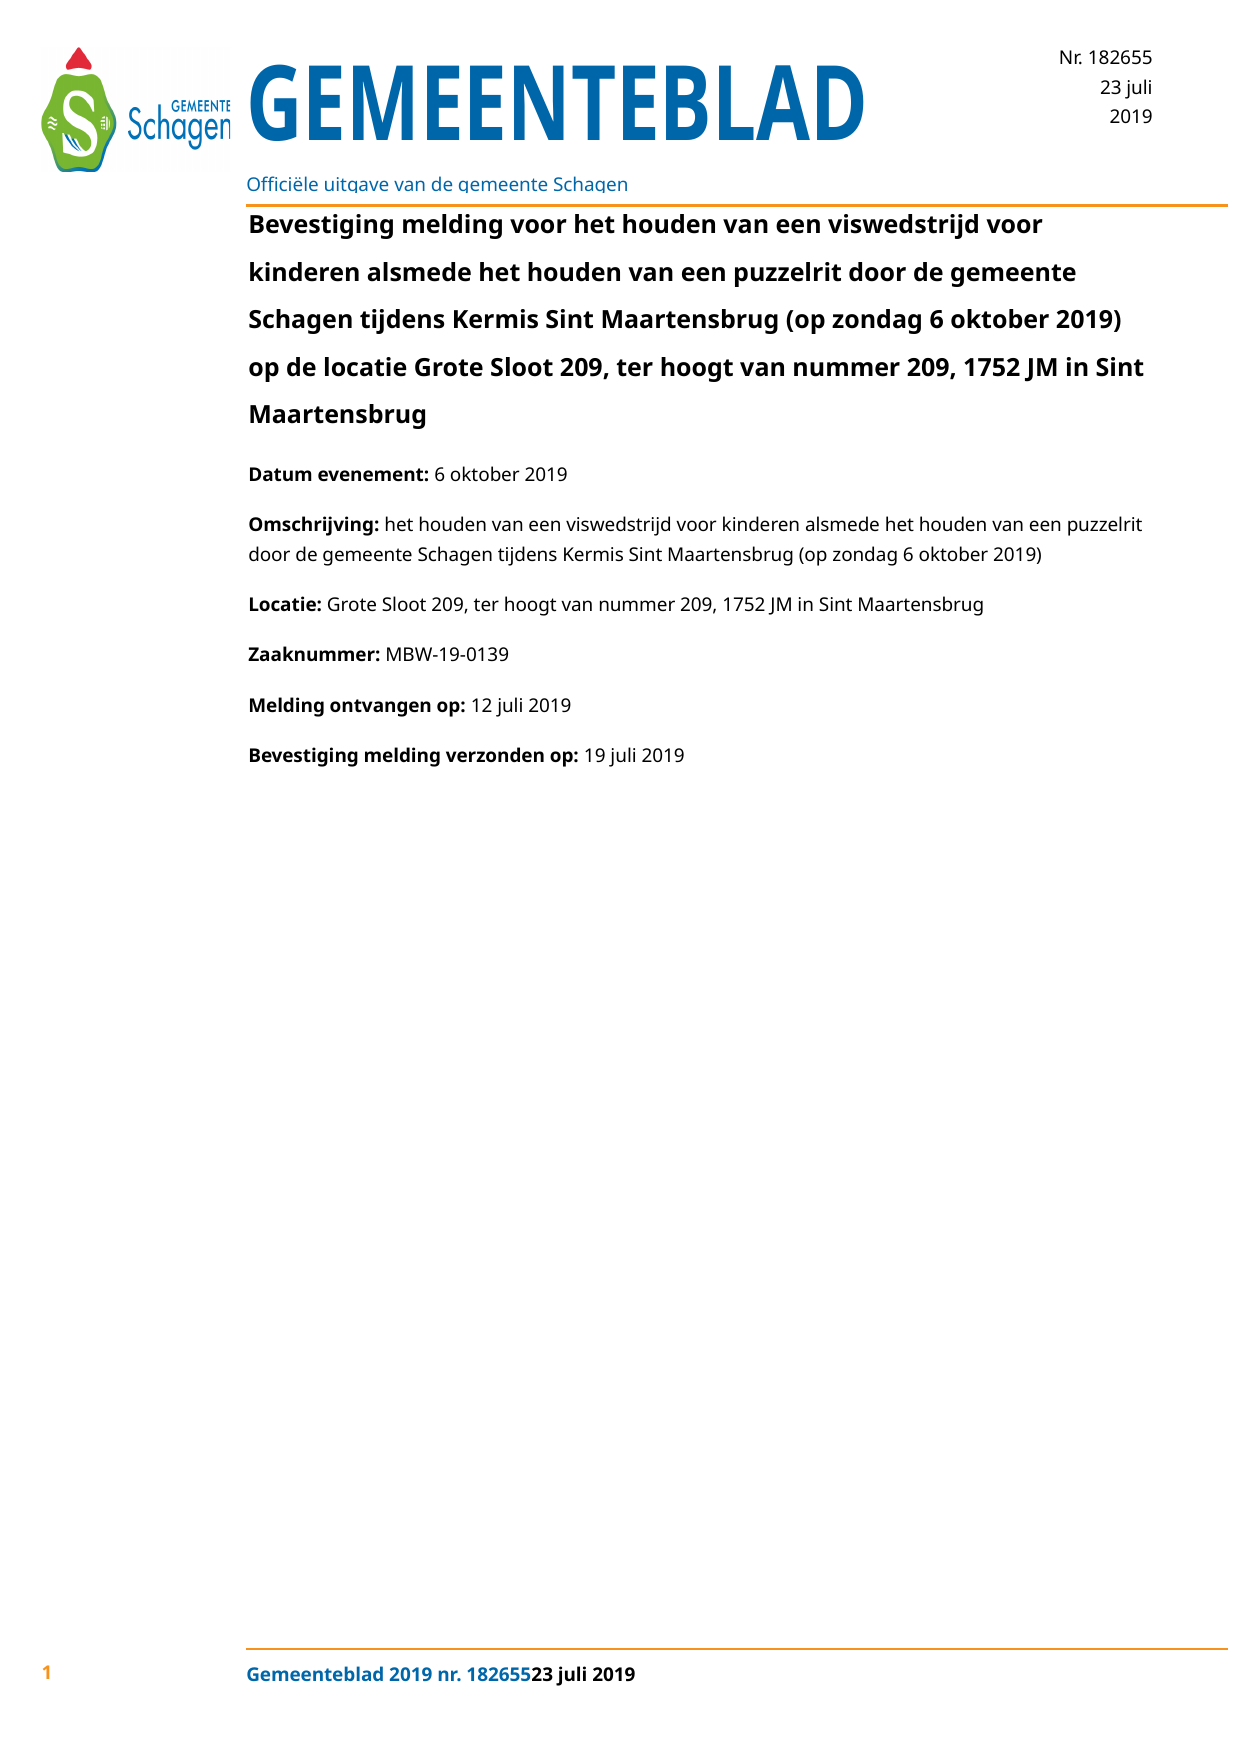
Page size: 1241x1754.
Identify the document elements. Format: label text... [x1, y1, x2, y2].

text Zaaknummer: MBW-19-0139 [248, 642, 1152, 667]
text Datum evenement: 6 oktober 2019 [248, 461, 1152, 486]
text Locatie: Grote Sloot 209, ter hoogt van nummer 209, 1752 JM in Sint Maartensbrug [248, 591, 1152, 617]
text Bevestiging melding verzonden op: 19 juli 2019 [248, 742, 1152, 768]
text Bevestiging melding voor het houden van een viswedstrijd voor kinderen alsmede het houden van een puzzelrit door de gemeente Schagen tijdens Kermis Sint Maartensbrug (op zondag 6 oktober 2019) op de locatie Grote Sloot 209, ter hoogt van nummer 209, 1752 JM in Sint Maartensbrug [248, 207, 1152, 431]
picture [41, 47, 231, 172]
text Omschrijving: het houden van een viswedstrijd voor kinderen alsmede het houden van een puzzelrit door de gemeente Schagen tijdens Kermis Sint Maartensbrug (op zondag 6 oktober 2019) [248, 511, 1152, 566]
text Melding ontvangen op: 12 juli 2019 [248, 692, 1152, 718]
